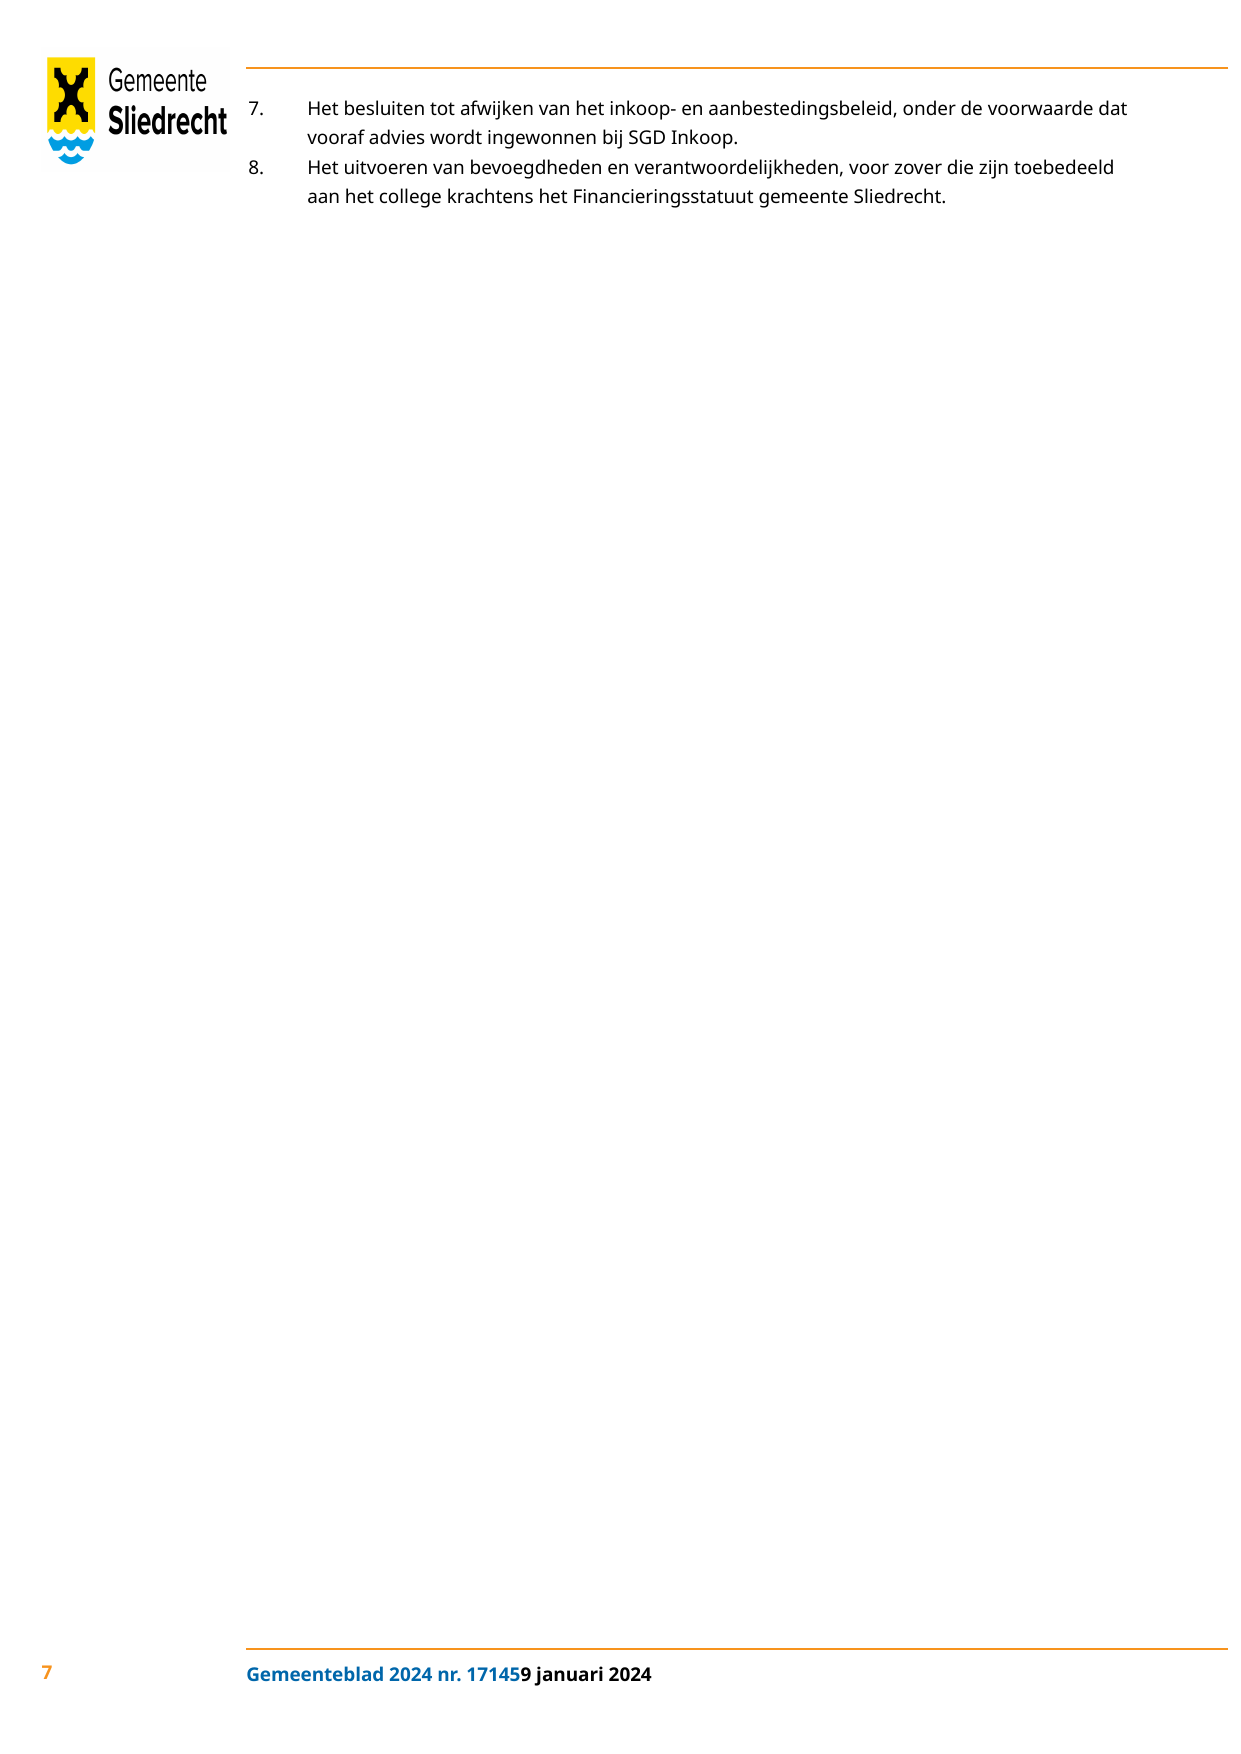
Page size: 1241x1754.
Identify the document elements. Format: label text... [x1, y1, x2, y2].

list Het uitvoeren van bevoegdheden en verantwoordelijkheden, voor zover die zijn toebedeeld aan het college krachtens het Financieringsstatuut gemeente Sliedrecht. [248, 154, 1152, 209]
list Het besluiten tot afwijken van het inkoop- en aanbestedingsbeleid, onder de voorwaarde dat vooraf advies wordt ingewonnen bij SGD Inkoop. [248, 95, 1152, 150]
picture [41, 47, 231, 172]
